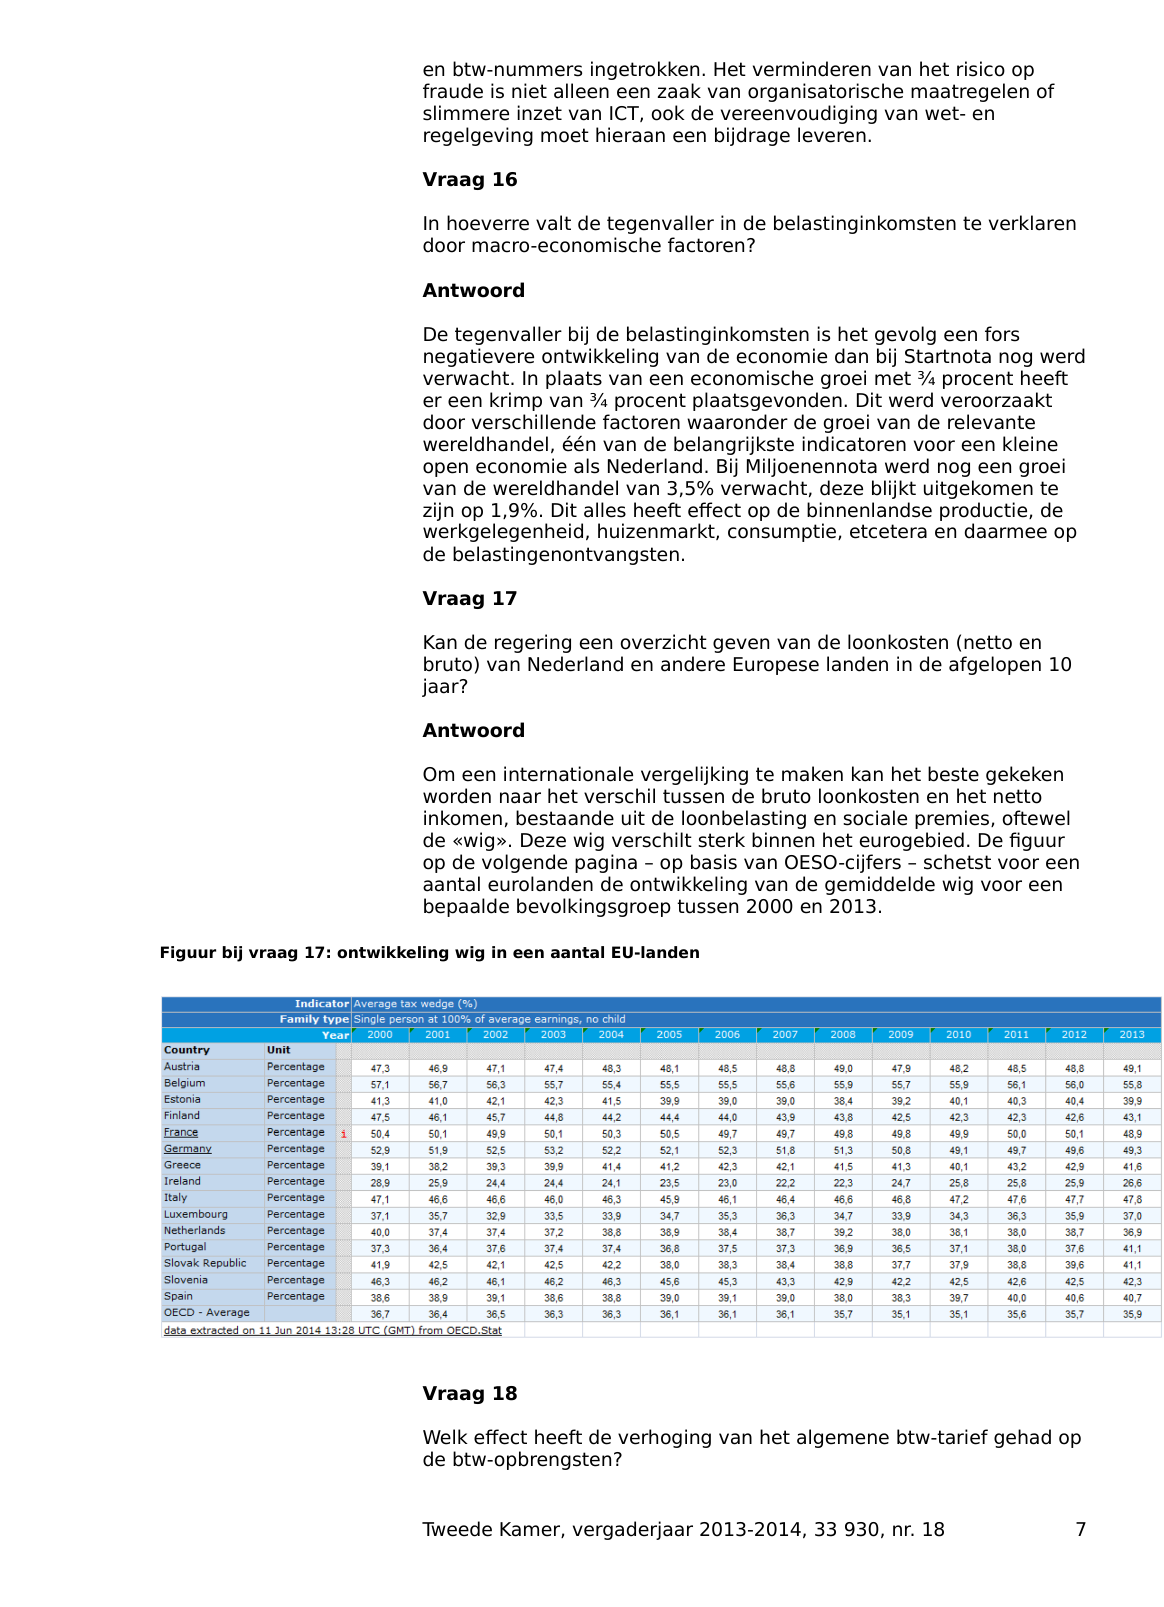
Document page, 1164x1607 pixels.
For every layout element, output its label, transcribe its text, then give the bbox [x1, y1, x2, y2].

subtitle Antwoord [422, 720, 1087, 742]
subtitle Vraag 17 [422, 588, 1087, 609]
subtitle Antwoord [422, 279, 1087, 301]
text en btw-nummers ingetrokken. Het verminderen van het risico op fraude is niet alleen een zaak van organisatorische maatregelen of slimmere inzet van ICT, ook de vereenvoudiging van wet- en regelgeving moet hieraan een bijdrage leveren. [422, 59, 1087, 147]
text Figuur bij vraag 17: ontwikkeling wig in een aantal EU-landen [159, 944, 1163, 962]
text Kan de regering een overzicht geven van de loonkosten (netto en bruto) van Nederland en andere Europese landen in de afgelopen 10 jaar? [422, 632, 1087, 698]
text Welk effect heeft de verhoging van het algemene btw-tarief gehad op de btw-opbrengsten? [422, 1427, 1087, 1471]
subtitle Vraag 16 [422, 169, 1087, 191]
text Om een internationale vergelijking te maken kan het beste gekeken worden naar het verschil tussen de bruto loonkosten en het netto inkomen, bestaande uit de loonbelasting en sociale premies, oftewel de «wig». Deze wig verschilt sterk binnen het eurogebied. De figuur op de volgende pagina – op basis van OESO-cijfers – schetst voor een aantal eurolanden de ontwikkeling van de gemiddelde wig voor een bepaalde bevolkingsgroep tussen 2000 en 2013. [422, 764, 1087, 918]
subtitle Vraag 18 [422, 1382, 1087, 1404]
picture [159, 995, 1164, 1339]
text In hoeverre valt de tegenvaller in de belastinginkomsten te verklaren door macro-economische factoren? [422, 213, 1087, 257]
text De tegenvaller bij de belastinginkomsten is het gevolg een fors negatievere ontwikkeling van de economie dan bij Startnota nog werd verwacht. In plaats van een economische groei met ¾ procent heeft er een krimp van ¾ procent plaatsgevonden. Dit werd veroorzaakt door verschillende factoren waaronder de groei van de relevante wereldhandel, één van de belangrijkste indicatoren voor een kleine open economie als Nederland. Bij Miljoenennota werd nog een groei van de wereldhandel van 3,5% verwacht, deze blijkt uitgekomen te zijn op 1,9%. Dit alles heeft effect op de binnenlandse productie, de werkgelegenheid, huizenmarkt, consumptie, etcetera en daarmee op de belastingenontvangsten. [422, 324, 1087, 565]
